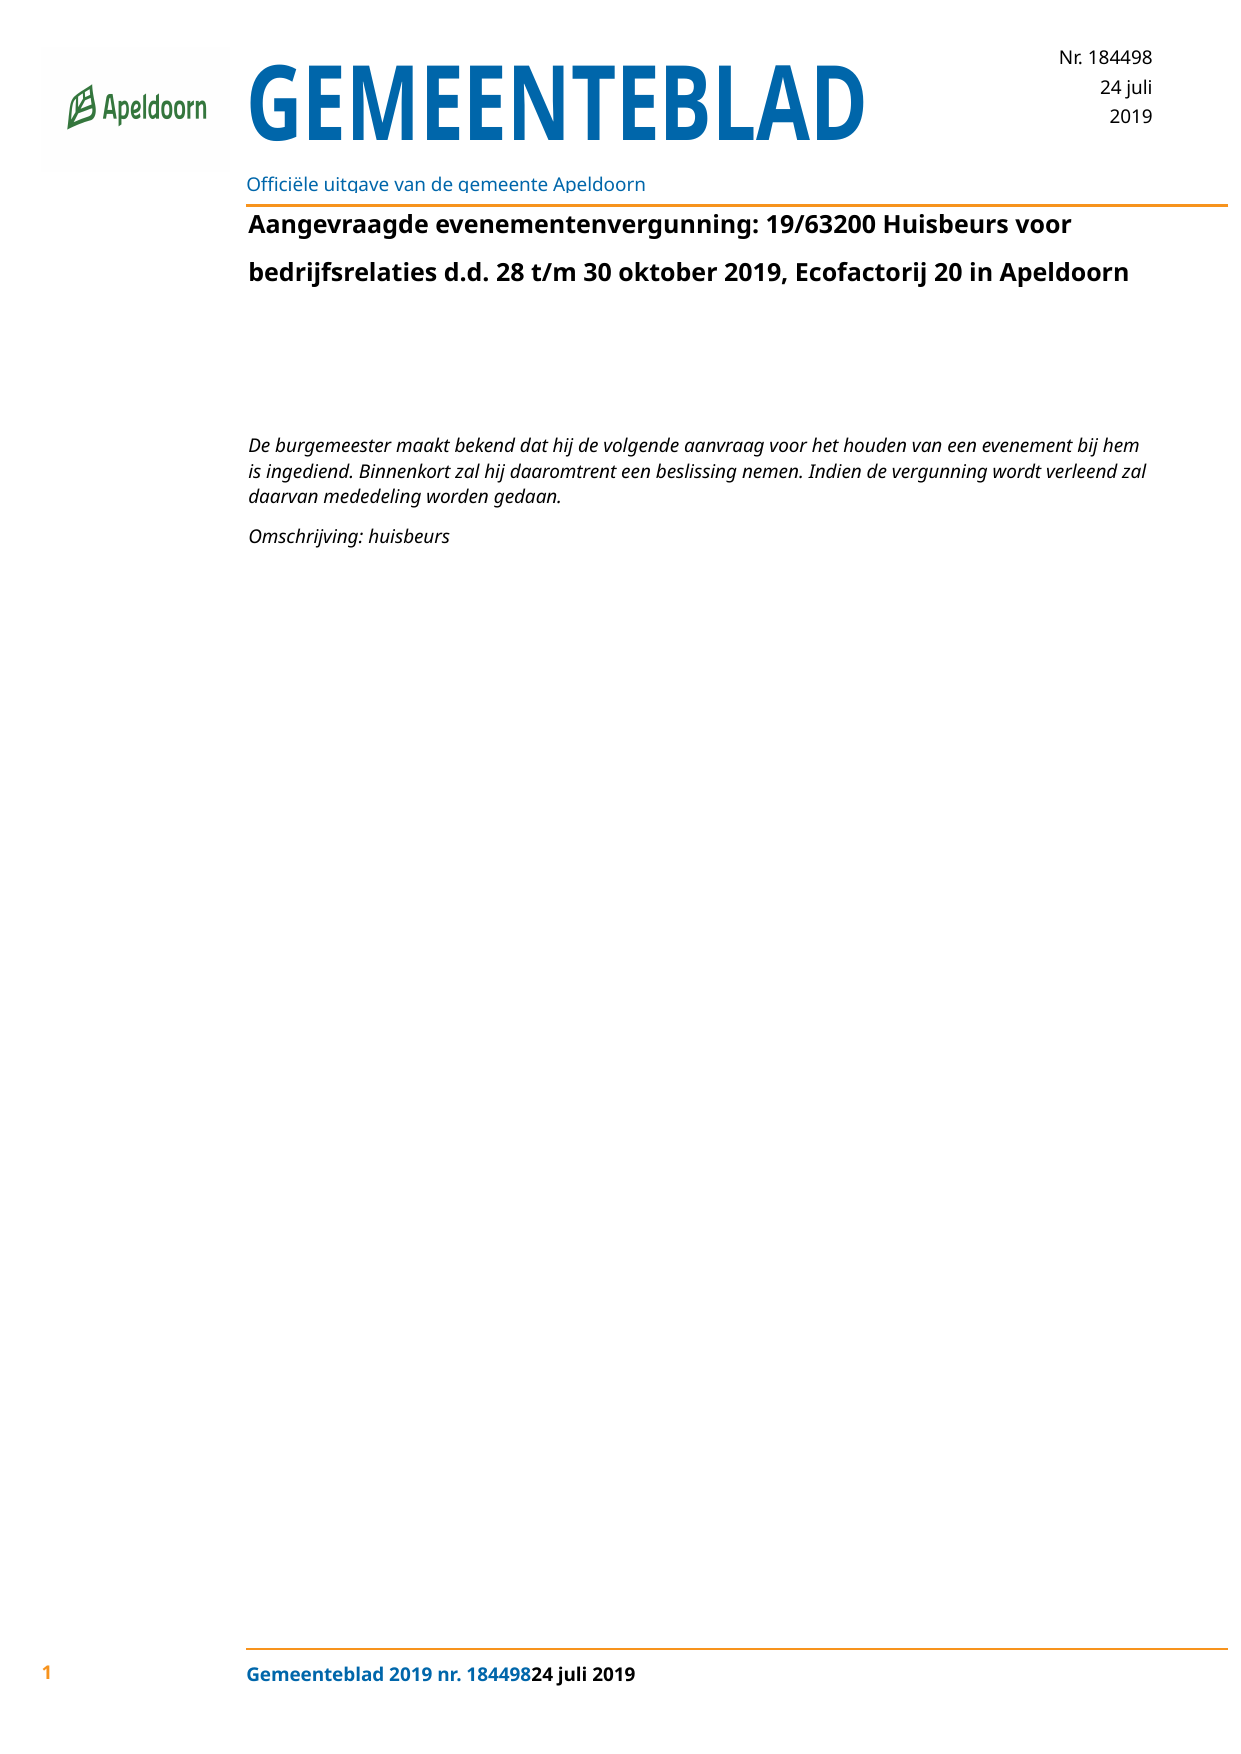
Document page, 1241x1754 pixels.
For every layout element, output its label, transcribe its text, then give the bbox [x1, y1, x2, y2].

text De burgemeester maakt bekend dat hij de volgende aanvraag voor het houden van een evenement bij hem is ingediend. Binnenkort zal hij daaromtrent een beslissing nemen. Indien de vergunning wordt verleend zal daarvan mededeling worden gedaan. [248, 432, 1152, 509]
text Aangevraagde evenementenvergunning: 19/63200 Huisbeurs voor bedrijfsrelaties d.d. 28 t/m 30 oktober 2019, Ecofactorij 20 in Apeldoorn [248, 207, 1152, 288]
text Omschrijving: huisbeurs [248, 523, 1152, 549]
picture [41, 47, 231, 172]
